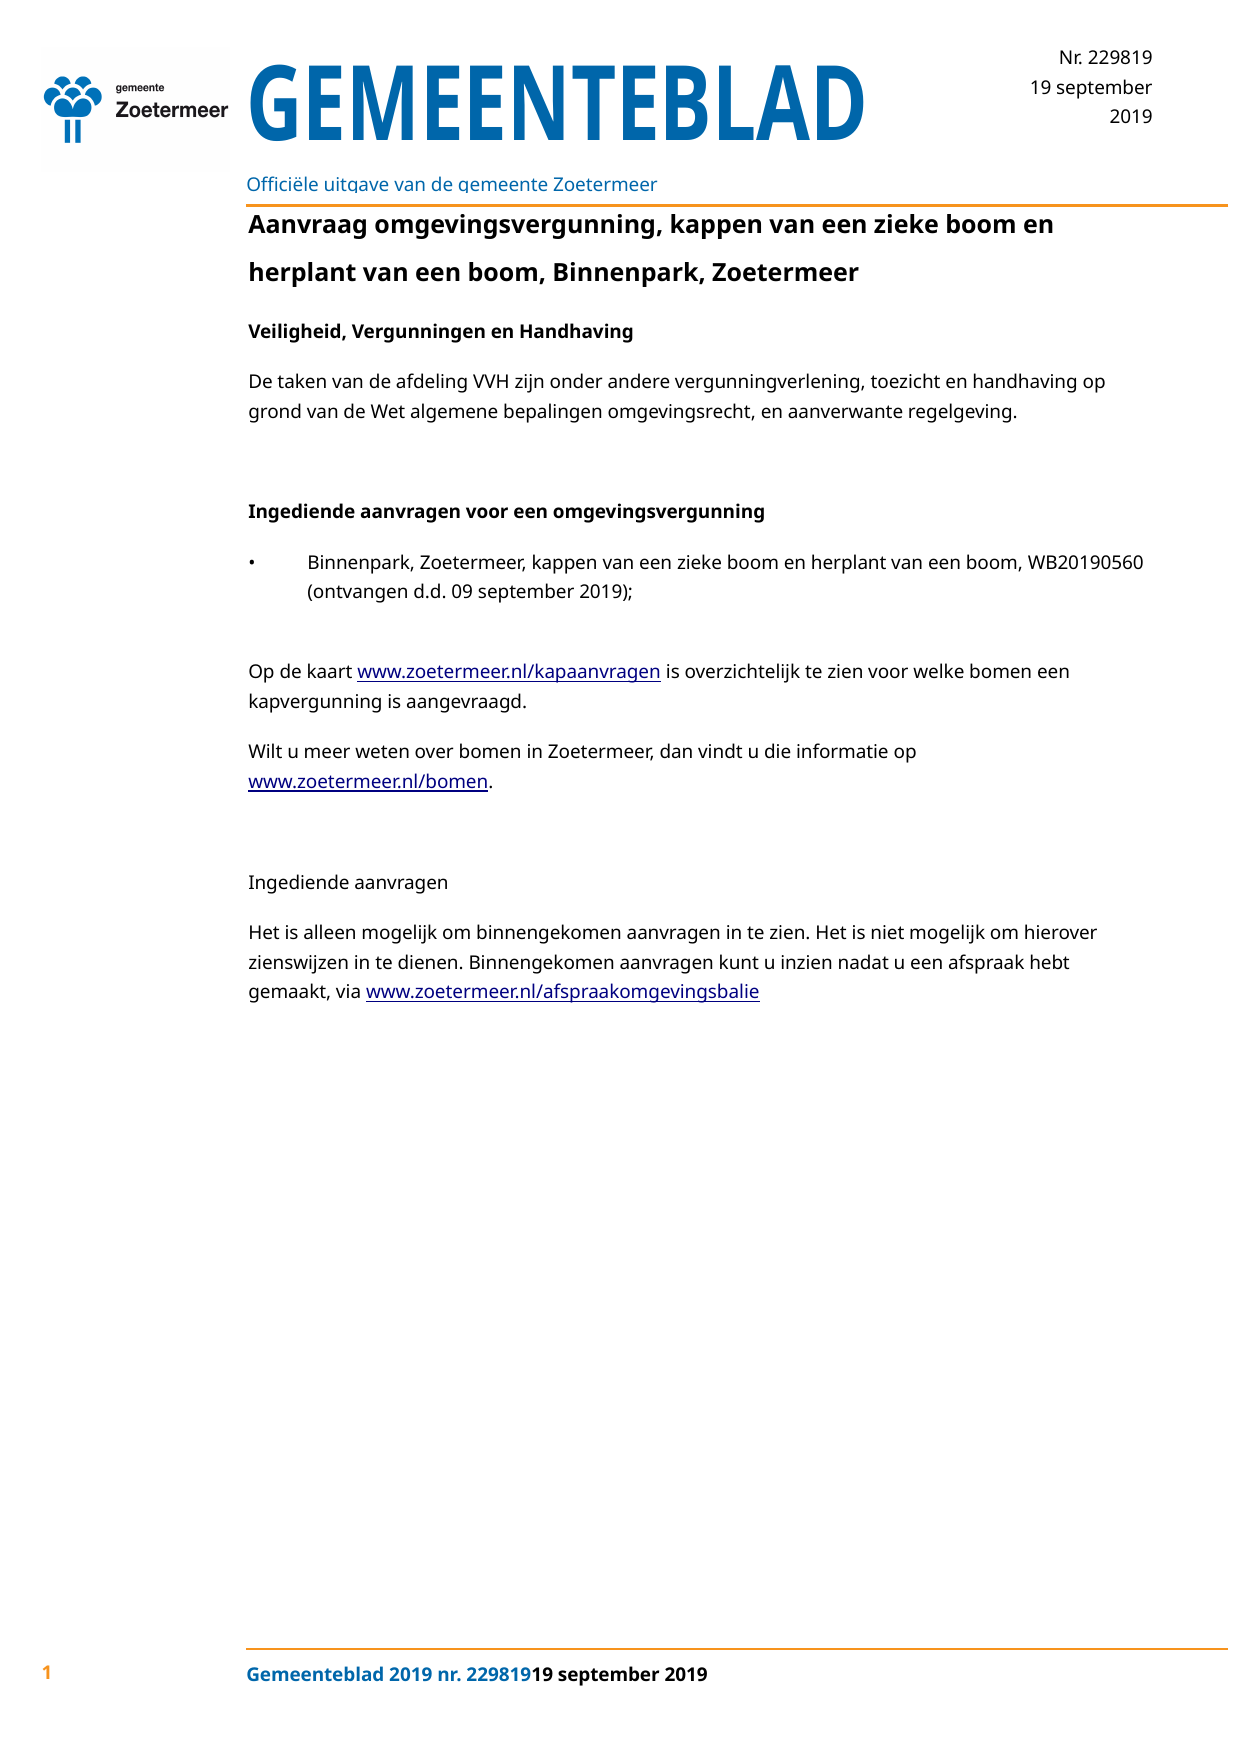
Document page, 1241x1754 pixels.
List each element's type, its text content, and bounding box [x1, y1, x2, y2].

text Ingediende aanvragen [248, 869, 1152, 895]
text Veiligheid, Vergunningen en Handhaving [248, 318, 1152, 344]
text Wilt u meer weten over bomen in Zoetermeer, dan vindt u die informatie op www.zoetermeer.nl/bomen. [248, 739, 1152, 794]
picture [41, 47, 231, 172]
text Aanvraag omgevingsvergunning, kappen van een zieke boom en herplant van een boom, Binnenpark, Zoetermeer [248, 207, 1152, 288]
text Ingediende aanvragen voor een omgevingsvergunning [248, 499, 1152, 524]
list Binnenpark, Zoetermeer, kappen van een zieke boom en herplant van een boom, WB20190560 (ontvangen d.d. 09 september 2019); [248, 549, 1152, 604]
text Op de kaart www.zoetermeer.nl/kapaanvragen is overzichtelijk te zien voor welke bomen een kapvergunning is aangevraagd. [248, 659, 1152, 714]
text De taken van de afdeling VVH zijn onder andere vergunningverlening, toezicht en handhaving op grond van de Wet algemene bepalingen omgevingsrecht, en aanverwante regelgeving. [248, 368, 1152, 424]
text Het is alleen mogelijk om binnengekomen aanvragen in te zien. Het is niet mogelijk om hierover zienswijzen in te dienen. Binnengekomen aanvragen kunt u inzien nadat u een afspraak hebt gemaakt, via www.zoetermeer.nl/afspraakomgevingsbalie [248, 919, 1152, 1004]
